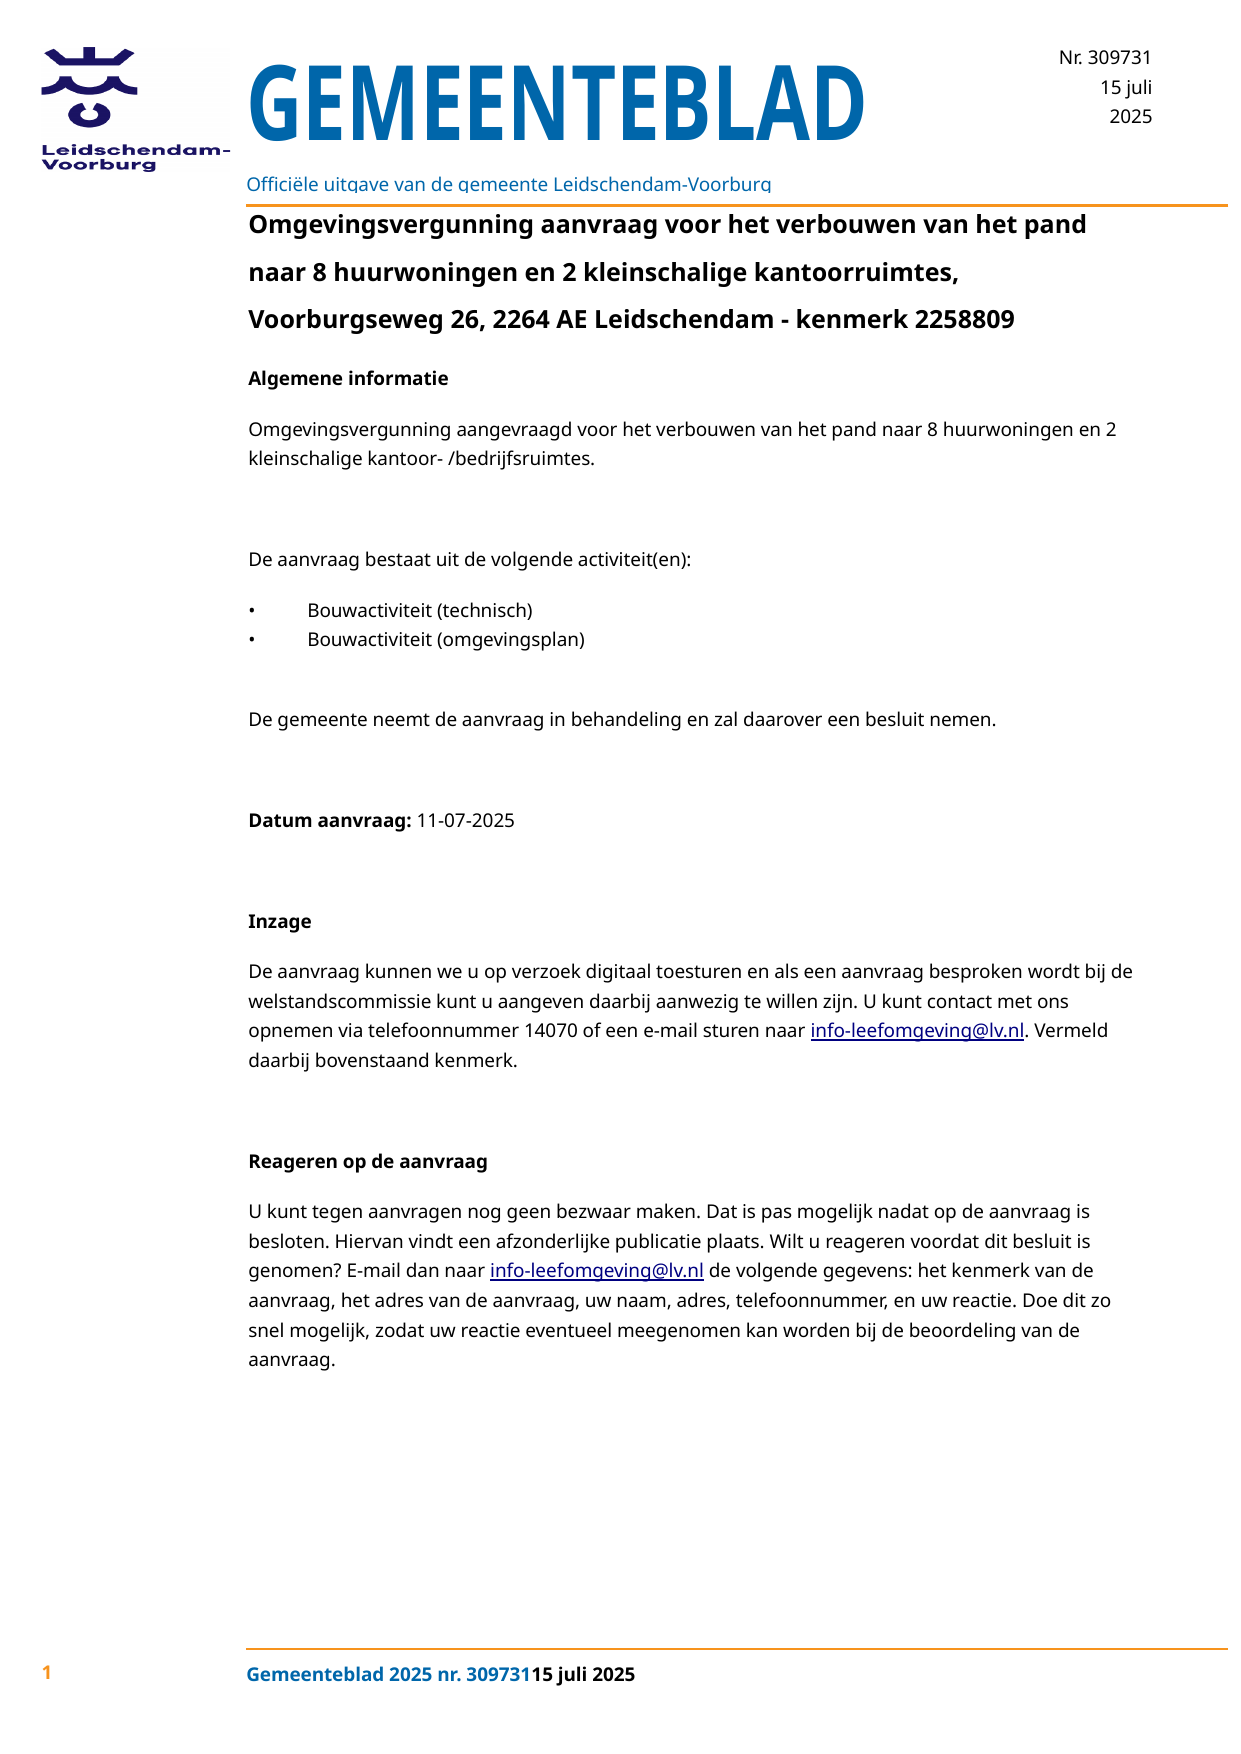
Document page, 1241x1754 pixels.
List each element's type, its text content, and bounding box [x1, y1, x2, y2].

text Reageren op de aanvraag [248, 1148, 1152, 1174]
list Bouwactiviteit (technisch) [248, 597, 1152, 622]
text De aanvraag bestaat uit de volgende activiteit(en): [248, 546, 1152, 572]
text Omgevingsvergunning aanvraag voor het verbouwen van het pand naar 8 huurwoningen en 2 kleinschalige kantoorruimtes, Voorburgseweg 26, 2264 AE Leidschendam - kenmerk 2258809 [248, 207, 1152, 336]
text U kunt tegen aanvragen nog geen bezwaar maken. Dat is pas mogelijk nadat op de aanvraag is besloten. Hiervan vindt een afzonderlijke publicatie plaats. Wilt u reageren voordat dit besluit is genomen? E-mail dan naar info-leefomgeving@lv.nl de volgende gegevens: het kenmerk van de aanvraag, het adres van de aanvraag, uw naam, adres, telefoonnummer, en uw reactie. Doe dit zo snel mogelijk, zodat uw reactie eventueel meegenomen kan worden bij de beoordeling van de aanvraag. [248, 1198, 1152, 1372]
picture [41, 47, 231, 172]
text Inzage [248, 908, 1152, 934]
text Omgevingsvergunning aangevraagd voor het verbouwen van het pand naar 8 huurwoningen en 2 kleinschalige kantoor- /bedrijfsruimtes. [248, 416, 1152, 471]
text Datum aanvraag: 11-07-2025 [248, 807, 1152, 833]
text De gemeente neemt de aanvraag in behandeling en zal daarover een besluit nemen. [248, 706, 1152, 732]
list Bouwactiviteit (omgevingsplan) [248, 626, 1152, 652]
text Algemene informatie [248, 366, 1152, 391]
text De aanvraag kunnen we u op verzoek digitaal toesturen en als een aanvraag besproken wordt bij de welstandscommissie kunt u aangeven daarbij aanwezig te willen zijn. U kunt contact met ons opnemen via telefoonnummer 14070 of een e-mail sturen naar info-leefomgeving@lv.nl. Vermeld daarbij bovenstaand kenmerk. [248, 958, 1152, 1073]
